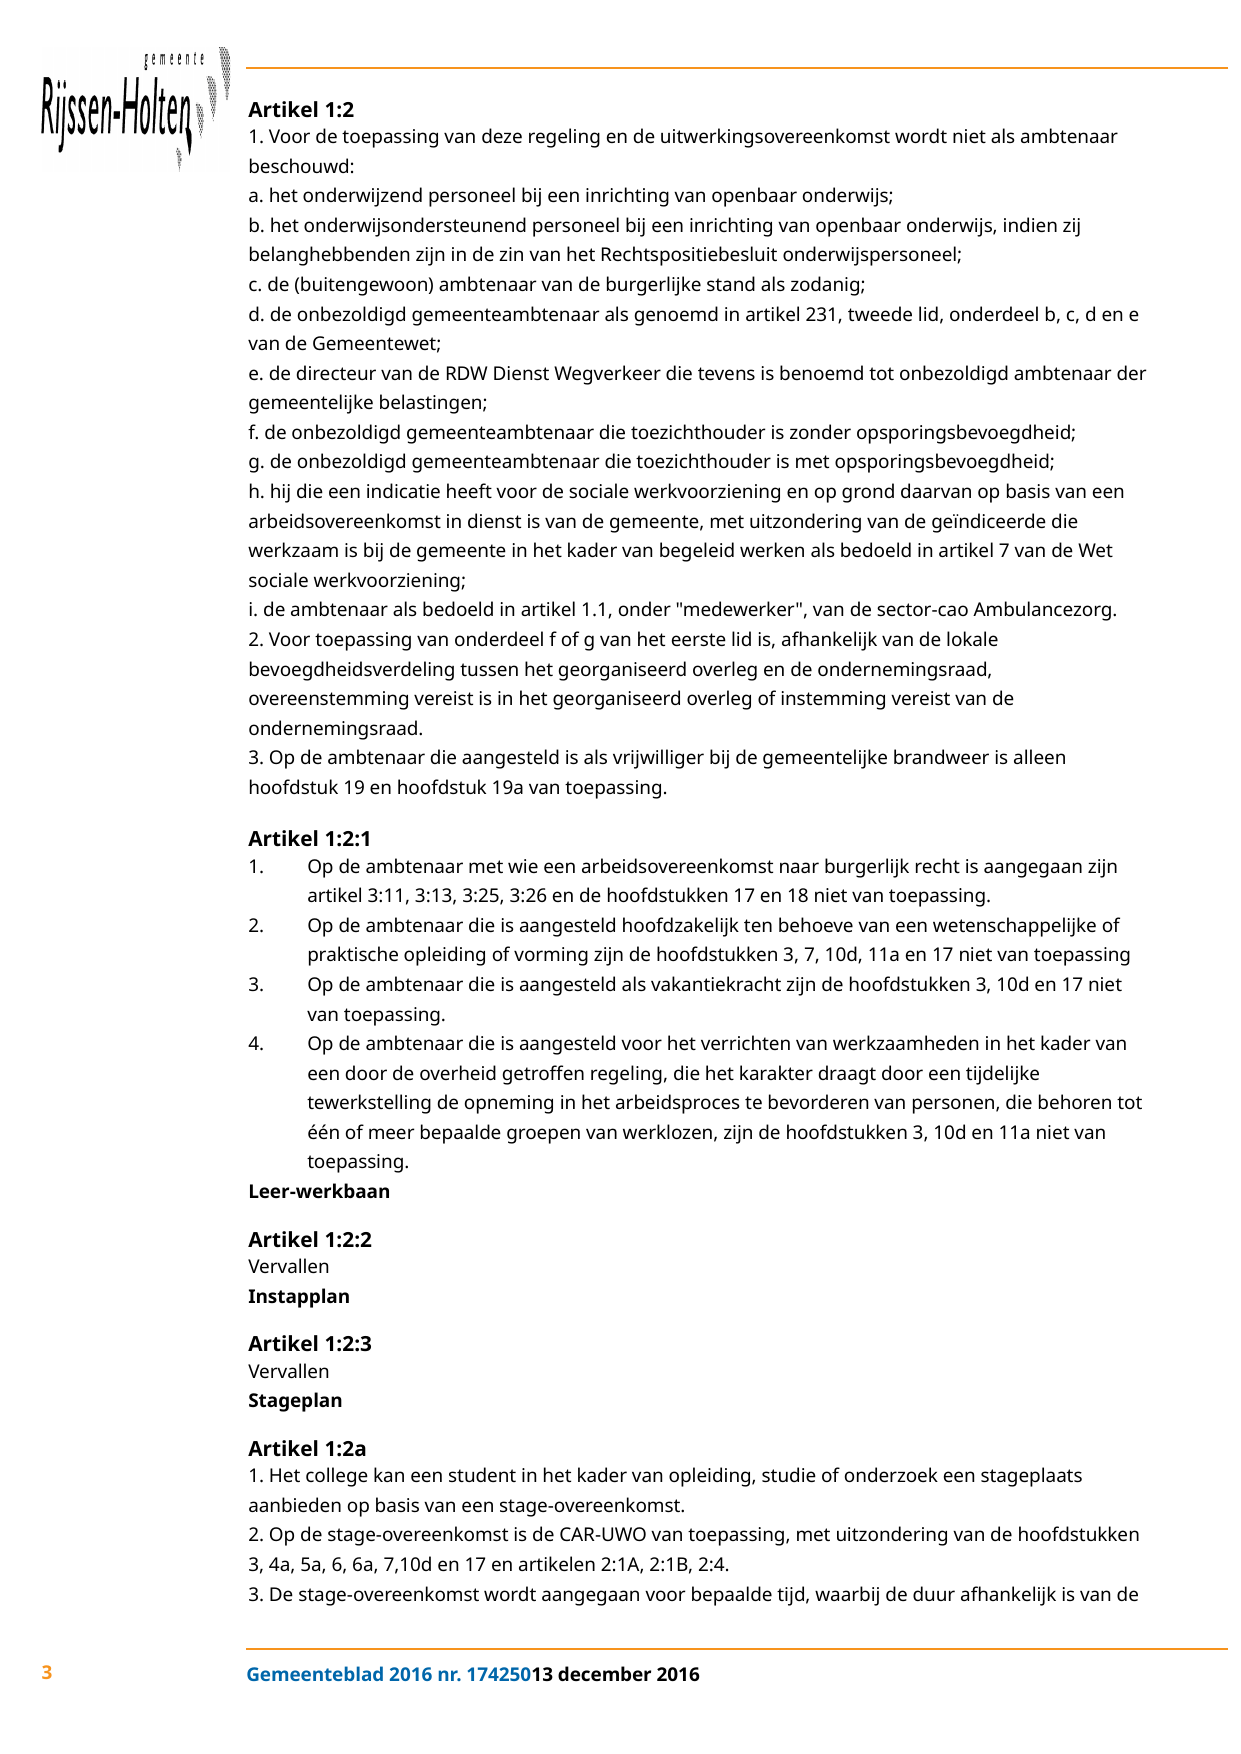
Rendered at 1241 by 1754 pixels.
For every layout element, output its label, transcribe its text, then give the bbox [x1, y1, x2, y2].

text Artikel 1:2:3 [248, 1329, 1152, 1358]
text a. het onderwijzend personeel bij een inrichting van openbaar onderwijs; [248, 182, 1152, 208]
text e. de directeur van de RDW Dienst Wegverkeer die tevens is benoemd tot onbezoldigd ambtenaar der gemeentelijke belastingen; [248, 360, 1152, 415]
list Op de ambtenaar die is aangesteld voor het verrichten van werkzaamheden in het kader van een door de overheid getroffen regeling, die het karakter draagt door een tijdelijke tewerkstelling de opneming in het arbeidsproces te bevorderen van personen, die behoren tot één of meer bepaalde groepen van werklozen, zijn de hoofdstukken 3, 10d en 11a niet van toepassing. [248, 1030, 1152, 1174]
picture [41, 47, 231, 172]
list Op de ambtenaar met wie een arbeidsovereenkomst naar burgerlijk recht is aangegaan zijn artikel 3:11, 3:13, 3:25, 3:26 en de hoofdstukken 17 en 18 niet van toepassing. [248, 853, 1152, 908]
text Artikel 1:2a [248, 1434, 1152, 1462]
text 3. De stage-overeenkomst wordt aangegaan voor bepaalde tijd, waarbij de duur afhankelijk is van de [248, 1581, 1152, 1607]
text b. het onderwijsondersteunend personeel bij een inrichting van openbaar onderwijs, indien zij belanghebbenden zijn in de zin van het Rechtspositiebesluit onderwijspersoneel; [248, 212, 1152, 267]
text Vervallen [248, 1253, 1152, 1279]
text Artikel 1:2:1 [248, 824, 1152, 853]
text Stageplan [248, 1387, 1152, 1413]
text 1. Het college kan een student in het kader van opleiding, studie of onderzoek een stageplaats aanbieden op basis van een stage-overeenkomst. [248, 1462, 1152, 1518]
text Artikel 1:2 [248, 95, 1152, 123]
text 1. Voor de toepassing van deze regeling en de uitwerkingsovereenkomst wordt niet als ambtenaar beschouwd: [248, 123, 1152, 178]
text 2. Op de stage-overeenkomst is de CAR-UWO van toepassing, met uitzondering van de hoofdstukken 3, 4a, 5a, 6, 6a, 7,10d en 17 en artikelen 2:1A, 2:1B, 2:4. [248, 1522, 1152, 1577]
text h. hij die een indicatie heeft voor de sociale werkvoorziening en op grond daarvan op basis van een arbeidsovereenkomst in dienst is van de gemeente, met uitzondering van de geïndiceerde die werkzaam is bij de gemeente in het kader van begeleid werken als bedoeld in artikel 7 van de Wet sociale werkvoorziening; [248, 478, 1152, 593]
text Instapplan [248, 1283, 1152, 1309]
text Vervallen [248, 1358, 1152, 1384]
text 3. Op de ambtenaar die aangesteld is als vrijwilliger bij de gemeentelijke brandweer is alleen hoofdstuk 19 en hoofdstuk 19a van toepassing. [248, 744, 1152, 800]
text 2. Voor toepassing van onderdeel f of g van het eerste lid is, afhankelijk van de lokale bevoegdheidsverdeling tussen het georganiseerd overleg en de ondernemingsraad, overeenstemming vereist is in het georganiseerd overleg of instemming vereist van de ondernemingsraad. [248, 626, 1152, 741]
list Op de ambtenaar die is aangesteld als vakantiekracht zijn de hoofdstukken 3, 10d en 17 niet van toepassing. [248, 971, 1152, 1027]
text d. de onbezoldigd gemeenteambtenaar als genoemd in artikel 231, tweede lid, onderdeel b, c, d en e van de Gemeentewet; [248, 301, 1152, 356]
list Op de ambtenaar die is aangesteld hoofdzakelijk ten behoeve van een wetenschappelijke of praktische opleiding of vorming zijn de hoofdstukken 3, 7, 10d, 11a en 17 niet van toepassing [248, 912, 1152, 967]
text f. de onbezoldigd gemeenteambtenaar die toezichthouder is zonder opsporingsbevoegdheid; [248, 419, 1152, 445]
text g. de onbezoldigd gemeenteambtenaar die toezichthouder is met opsporingsbevoegdheid; [248, 449, 1152, 474]
text Leer-werkbaan [248, 1178, 1152, 1204]
text c. de (buitengewoon) ambtenaar van de burgerlijke stand als zodanig; [248, 271, 1152, 297]
text i. de ambtenaar als bedoeld in artikel 1.1, onder "medewerker", van de sector-cao Ambulancezorg. [248, 597, 1152, 622]
text Artikel 1:2:2 [248, 1225, 1152, 1253]
